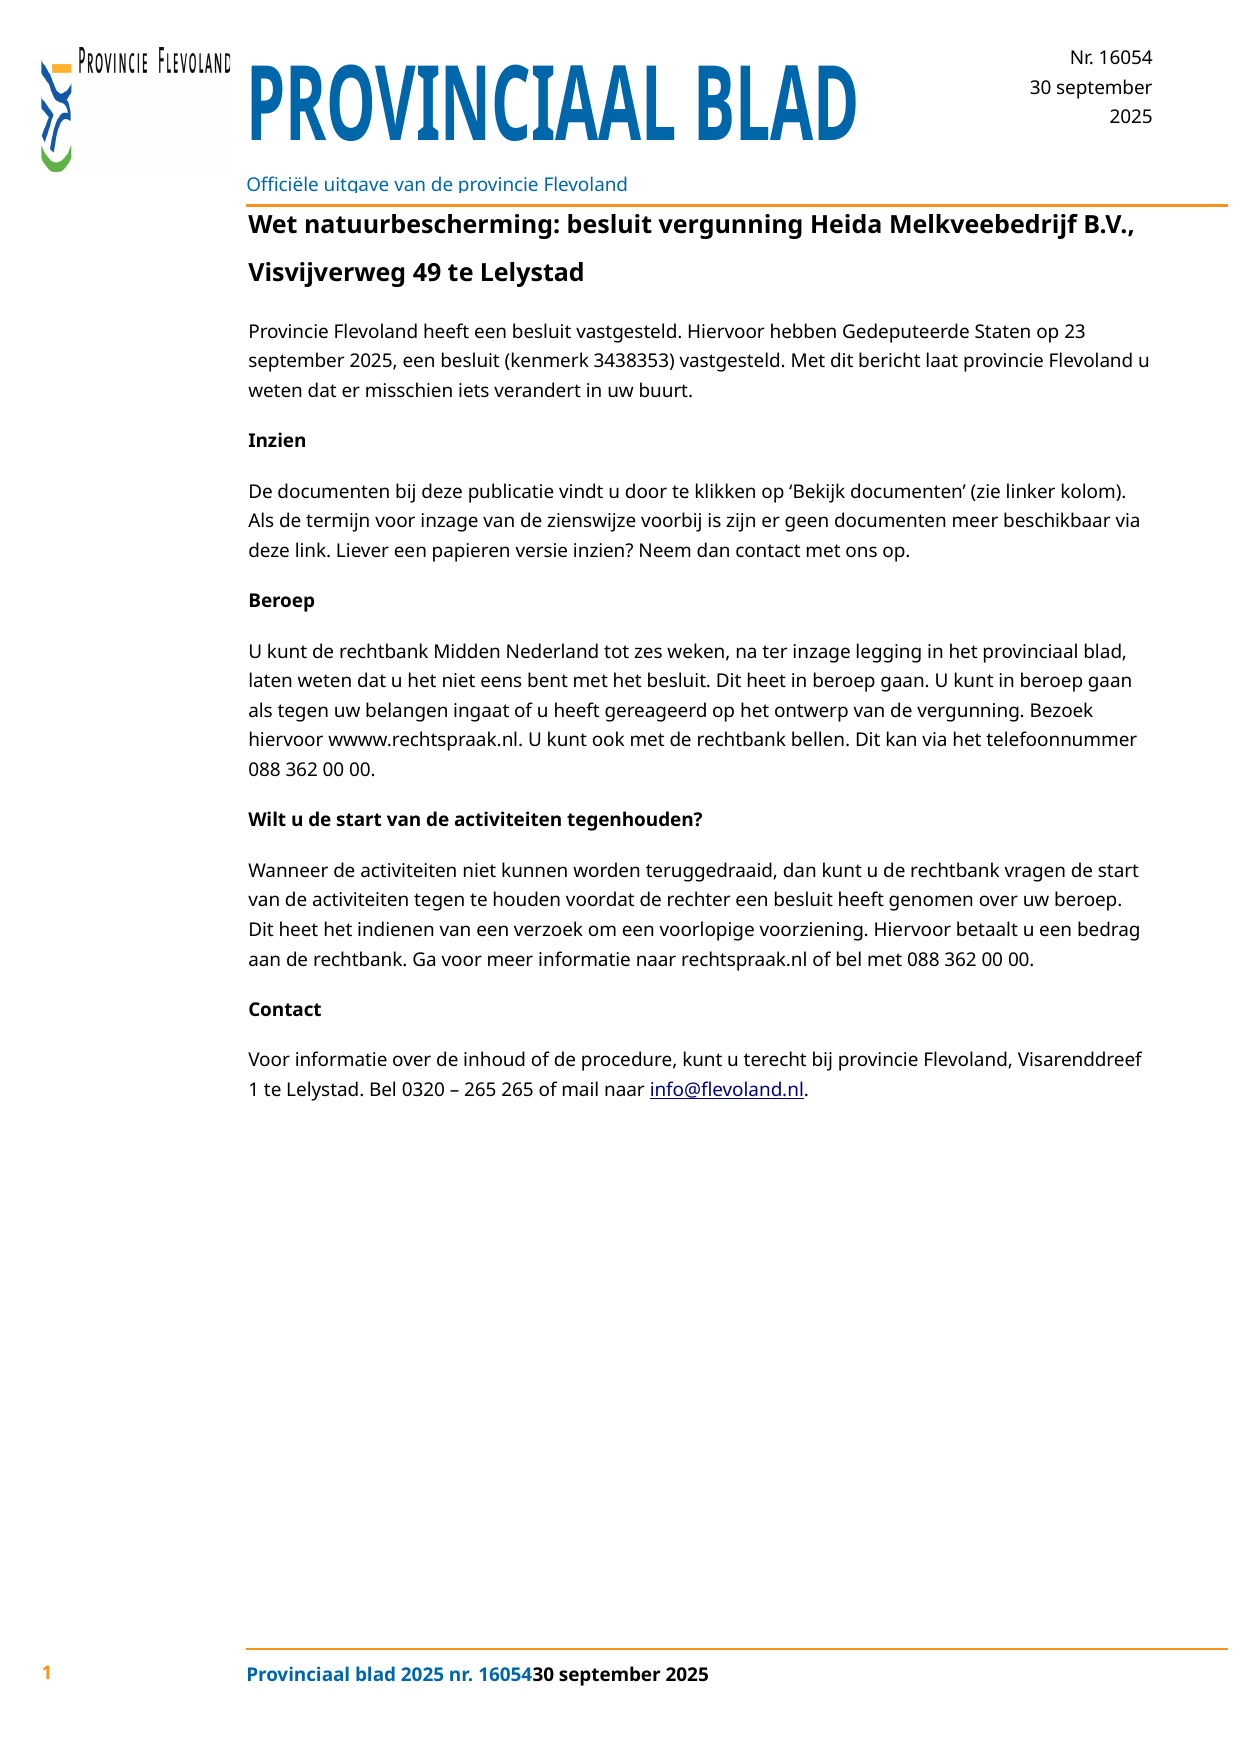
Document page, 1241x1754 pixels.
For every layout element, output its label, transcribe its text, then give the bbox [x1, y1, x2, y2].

text Voor informatie over de inhoud of de procedure, kunt u terecht bij provincie Flevoland, Visarenddreef 1 te Lelystad. Bel 0320 – 265 265 of mail naar info@flevoland.nl. [248, 1047, 1152, 1102]
text De documenten bij deze publicatie vindt u door te klikken op ‘Bekijk documenten’ (zie linker kolom). Als de termijn voor inzage van de zienswijze voorbij is zijn er geen documenten meer beschikbaar via deze link. Liever een papieren versie inzien? Neem dan contact met ons op. [248, 478, 1152, 563]
text Contact [248, 996, 1152, 1022]
text Inzien [248, 427, 1152, 453]
picture [41, 47, 231, 172]
text Wilt u de start van de activiteiten tegenhouden? [248, 807, 1152, 832]
text Wanneer de activiteiten niet kunnen worden teruggedraaid, dan kunt u de rechtbank vragen de start van de activiteiten tegen te houden voordat de rechter een besluit heeft genomen over uw beroep. Dit heet het indienen van een verzoek om een voorlopige voorziening. Hiervoor betaalt u een bedrag aan de rechtbank. Ga voor meer informatie naar rechtspraak.nl of bel met 088 362 00 00. [248, 857, 1152, 972]
text Wet natuurbescherming: besluit vergunning Heida Melkveebedrijf B.V., Visvijverweg 49 te Lelystad [248, 207, 1152, 288]
text Provincie Flevoland heeft een besluit vastgesteld. Hiervoor hebben Gedeputeerde Staten op 23 september 2025, een besluit (kenmerk 3438353) vastgesteld. Met dit bericht laat provincie Flevoland u weten dat er misschien iets verandert in uw buurt. [248, 318, 1152, 403]
text U kunt de rechtbank Midden Nederland tot zes weken, na ter inzage legging in het provinciaal blad, laten weten dat u het niet eens bent met het besluit. Dit heet in beroep gaan. U kunt in beroep gaan als tegen uw belangen ingaat of u heeft gereageerd op het ontwerp van de vergunning. Bezoek hiervoor wwww.rechtspraak.nl. U kunt ook met de rechtbank bellen. Dit kan via het telefoonnummer 088 362 00 00. [248, 638, 1152, 782]
text Beroep [248, 587, 1152, 613]
